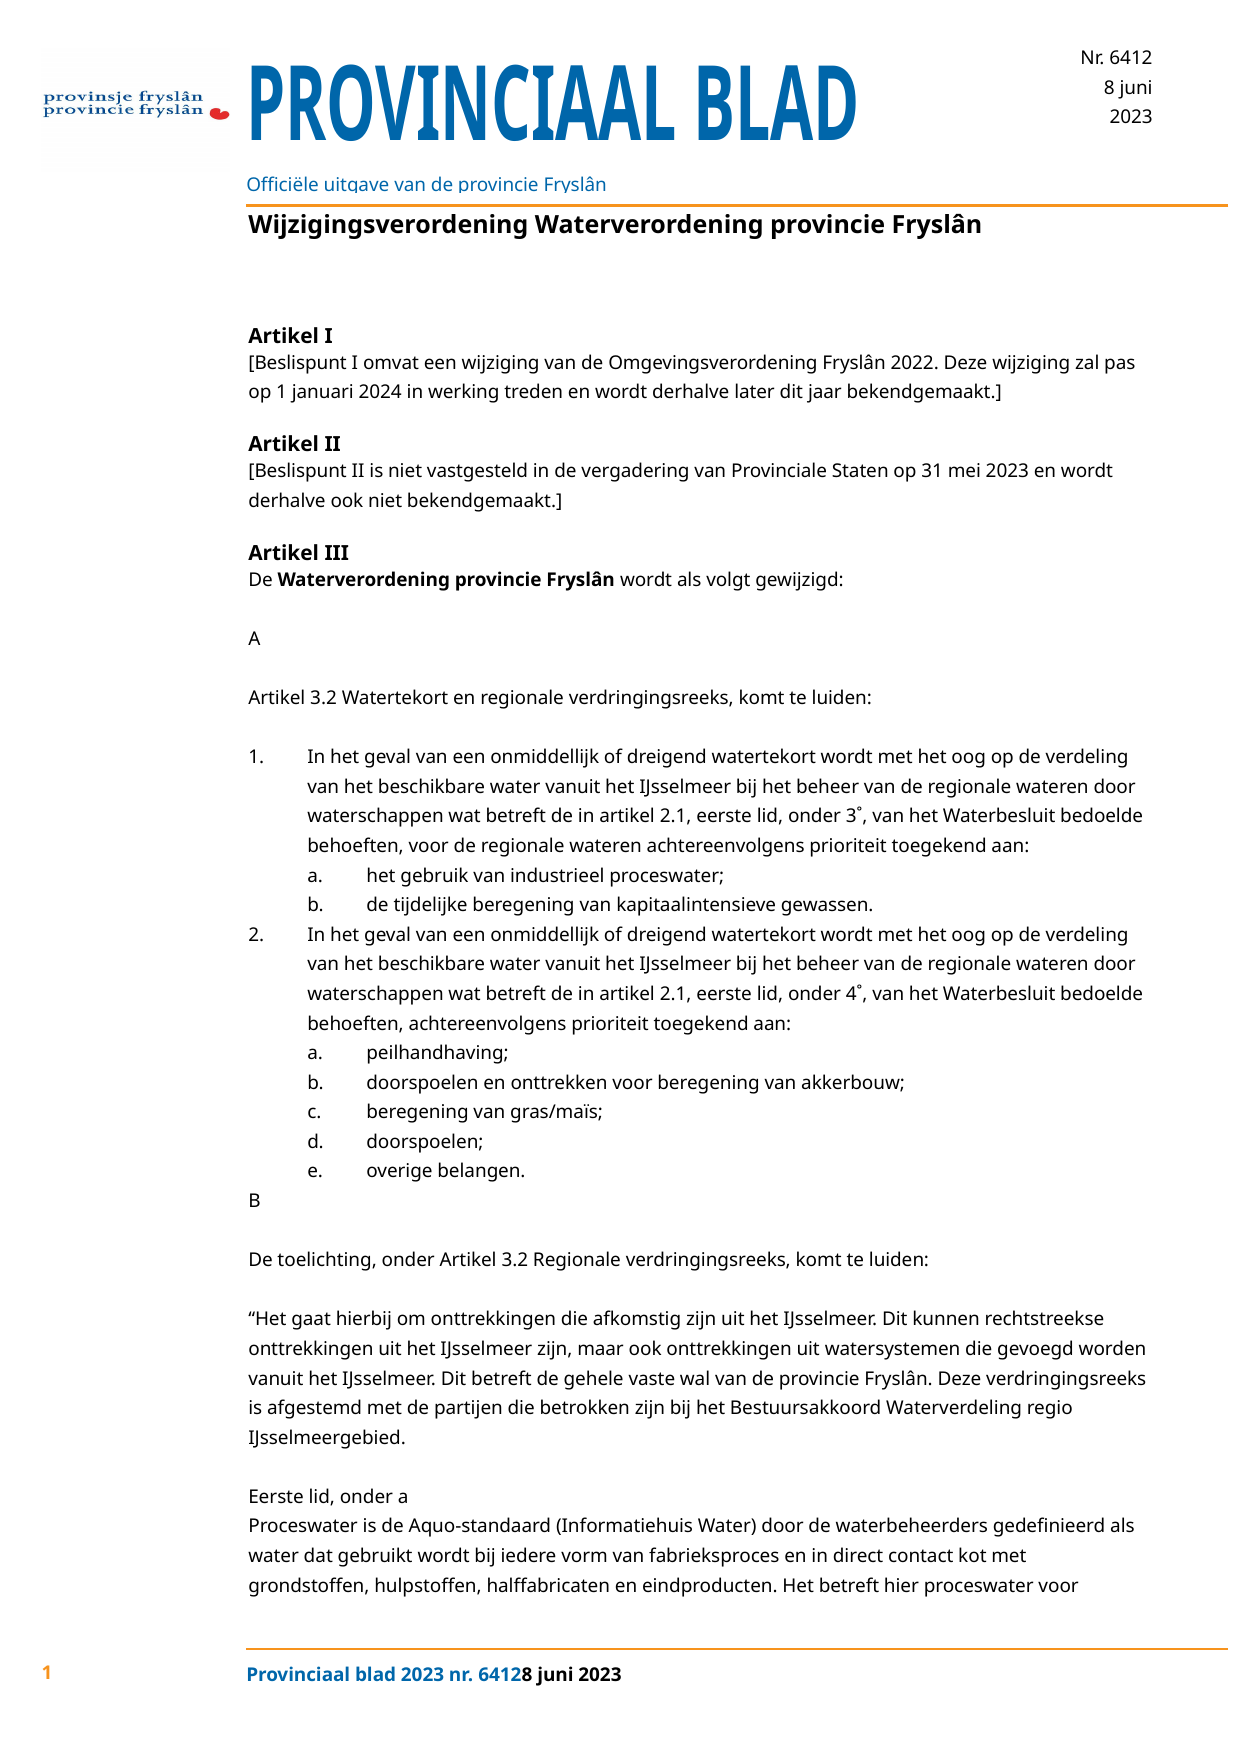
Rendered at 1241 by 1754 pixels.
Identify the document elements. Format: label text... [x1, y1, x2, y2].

list overige belangen. [307, 1158, 1152, 1183]
text Artikel III [248, 538, 1152, 566]
text Wijzigingsverordening Waterverordening provincie Fryslân [248, 207, 1152, 241]
text Artikel I [248, 321, 1152, 349]
text Artikel 3.2 Watertekort en regionale verdringingsreeks, komt te luiden: [248, 684, 1152, 710]
list In het geval van een onmiddellijk of dreigend watertekort wordt met het oog op de verdeling van het beschikbare water vanuit het IJsselmeer bij het beheer van de regionale wateren door waterschappen wat betreft de in artikel 2.1, eerste lid, onder 4˚, van het Waterbesluit bedoelde behoeften, achtereenvolgens prioriteit toegekend aan: [248, 921, 1152, 1036]
text [Beslispunt I omvat een wijziging van de Omgevingsverordening Fryslân 2022. Deze wijziging zal pas op 1 januari 2024 in werking treden en wordt derhalve later dit jaar bekendgemaakt.] [248, 349, 1152, 404]
list In het geval van een onmiddellijk of dreigend watertekort wordt met het oog op de verdeling van het beschikbare water vanuit het IJsselmeer bij het beheer van de regionale wateren door waterschappen wat betreft de in artikel 2.1, eerste lid, onder 3˚, van het Waterbesluit bedoelde behoeften, voor de regionale wateren achtereenvolgens prioriteit toegekend aan: [248, 743, 1152, 858]
text De Waterverordening provincie Fryslân wordt als volgt gewijzigd: [248, 566, 1152, 592]
text Proceswater is de Aquo-standaard (Informatiehuis Water) door de waterbeheerders gedefinieerd als water dat gebruikt wordt bij iedere vorm van fabrieksproces en in direct contact kot met grondstoffen, hulpstoffen, halffabricaten en eindproducten. Het betreft hier proceswater voor [248, 1513, 1152, 1598]
text B [248, 1187, 1152, 1213]
text [Beslispunt II is niet vastgesteld in de vergadering van Provinciale Staten op 31 mei 2023 en wordt derhalve ook niet bekendgemaakt.] [248, 458, 1152, 513]
list doorspoelen en onttrekken voor beregening van akkerbouw; [307, 1069, 1152, 1095]
list het gebruik van industrieel proceswater; [307, 862, 1152, 888]
text A [248, 625, 1152, 651]
text De toelichting, onder Artikel 3.2 Regionale verdringingsreeks, komt te luiden: [248, 1246, 1152, 1272]
list de tijdelijke beregening van kapitaalintensieve gewassen. [307, 891, 1152, 917]
text Eerste lid, onder a [248, 1483, 1152, 1509]
picture [41, 47, 231, 172]
list peilhandhaving; [307, 1039, 1152, 1065]
list beregening van gras/maïs; [307, 1098, 1152, 1124]
list doorspoelen; [307, 1128, 1152, 1154]
text “Het gaat hierbij om onttrekkingen die afkomstig zijn uit het IJsselmeer. Dit kunnen rechtstreekse onttrekkingen uit het IJsselmeer zijn, maar ook onttrekkingen uit watersystemen die gevoegd worden vanuit het IJsselmeer. Dit betreft de gehele vaste wal van de provincie Fryslân. Deze verdringingsreeks is afgestemd met de partijen die betrokken zijn bij het Bestuursakkoord Waterverdeling regio IJsselmeergebied. [248, 1306, 1152, 1450]
text Artikel II [248, 429, 1152, 458]
